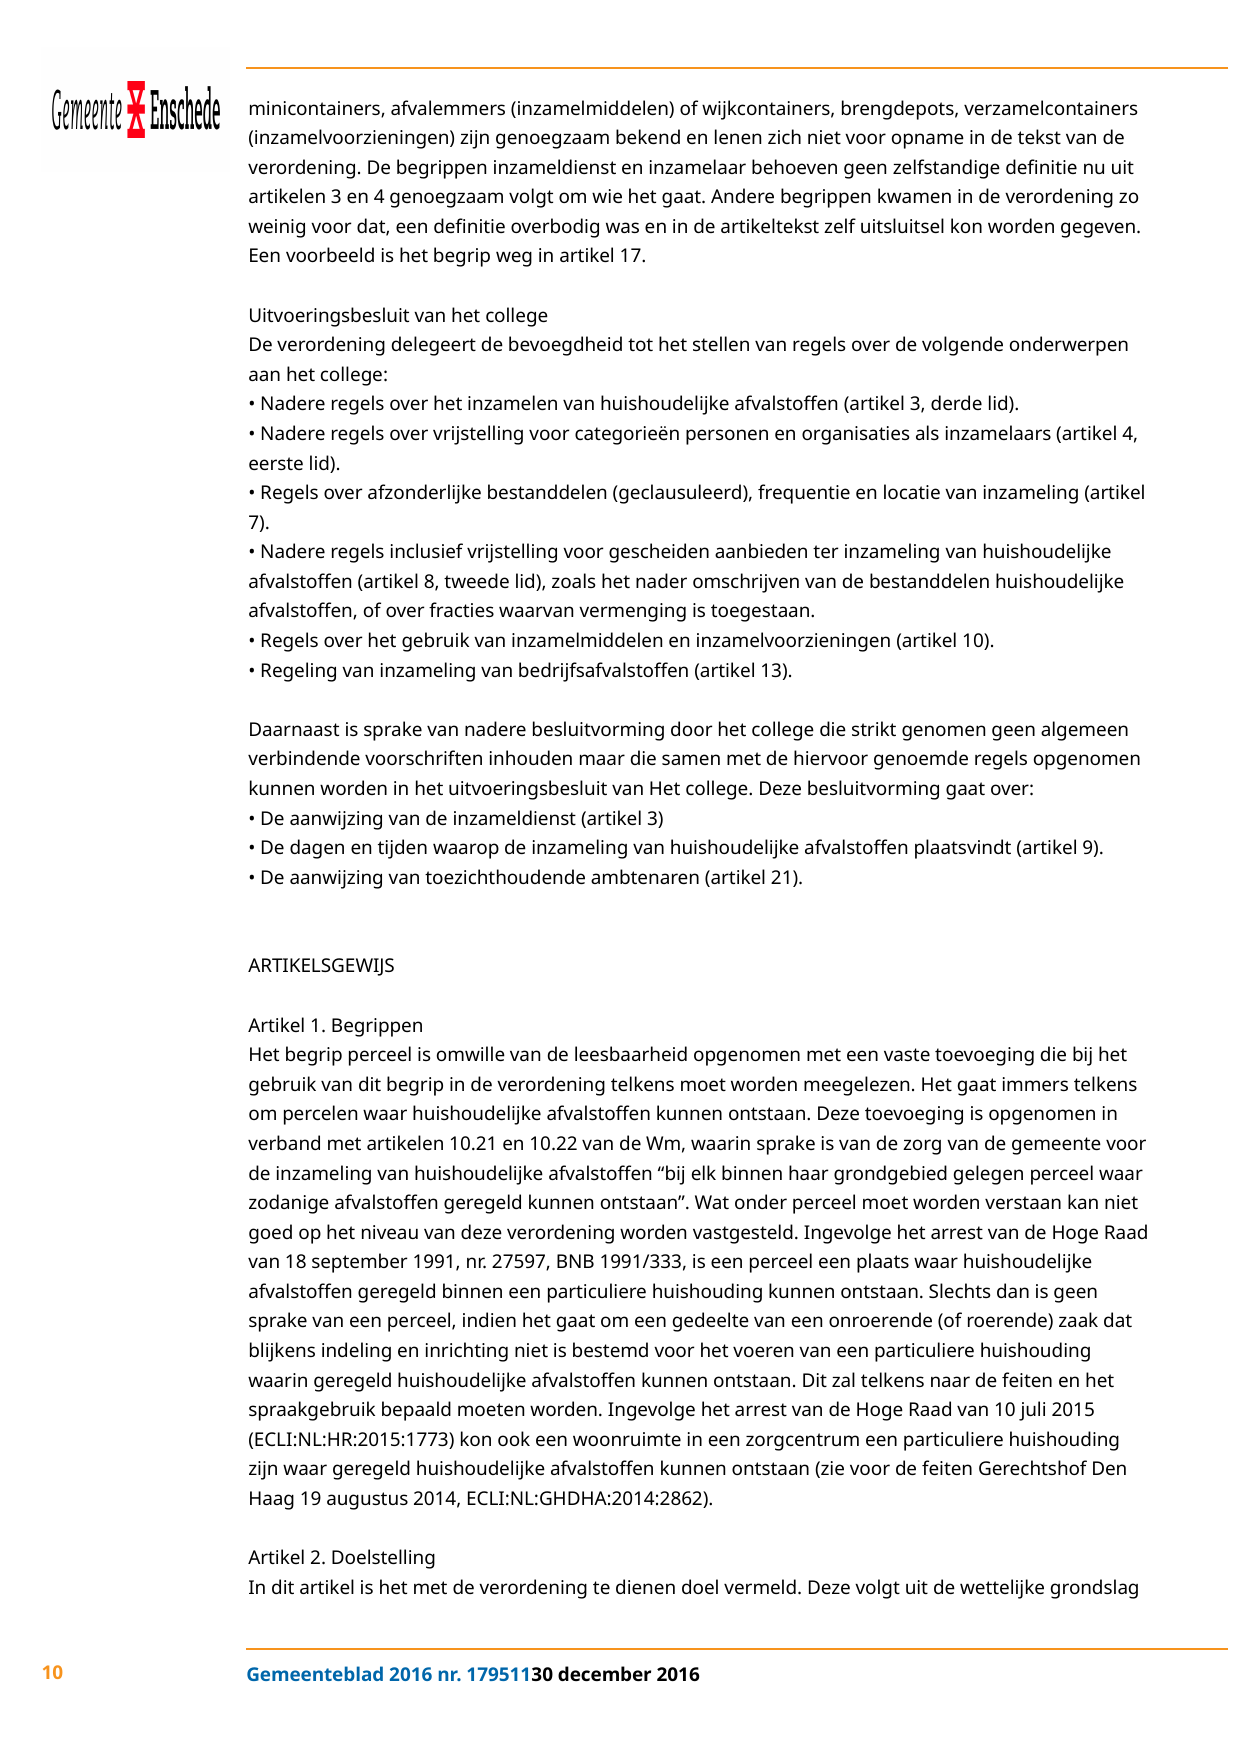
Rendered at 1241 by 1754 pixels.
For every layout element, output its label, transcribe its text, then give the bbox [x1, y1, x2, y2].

text • Nadere regels over het inzamelen van huishoudelijke afvalstoffen (artikel 3, derde lid). [248, 391, 1152, 416]
text In dit artikel is het met de verordening te dienen doel vermeld. Deze volgt uit de wettelijke grondslag [248, 1574, 1152, 1600]
text • De dagen en tijden waarop de inzameling van huishoudelijke afvalstoffen plaatsvindt (artikel 9). [248, 834, 1152, 860]
text Artikel 2. Doelstelling [248, 1544, 1152, 1570]
text • Regels over afzonderlijke bestanddelen (geclausuleerd), frequentie en locatie van inzameling (artikel 7). [248, 479, 1152, 535]
text • Regels over het gebruik van inzamelmiddelen en inzamelvoorzieningen (artikel 10). [248, 627, 1152, 653]
text • De aanwijzing van toezichthoudende ambtenaren (artikel 21). [248, 864, 1152, 890]
text Daarnaast is sprake van nadere besluitvorming door het college die strikt genomen geen algemeen verbindende voorschriften inhouden maar die samen met de hiervoor genoemde regels opgenomen kunnen worden in het uitvoeringsbesluit van Het college. Deze besluitvorming gaat over: [248, 716, 1152, 801]
text • Nadere regels over vrijstelling voor categorieën personen en organisaties als inzamelaars (artikel 4, eerste lid). [248, 420, 1152, 476]
text • Regeling van inzameling van bedrijfsafvalstoffen (artikel 13). [248, 657, 1152, 683]
text Artikel 1. Begrippen [248, 1012, 1152, 1038]
text • Nadere regels inclusief vrijstelling voor gescheiden aanbieden ter inzameling van huishoudelijke afvalstoffen (artikel 8, tweede lid), zoals het nader omschrijven van de bestanddelen huishoudelijke afvalstoffen, of over fracties waarvan vermenging is toegestaan. [248, 538, 1152, 623]
text Het begrip perceel is omwille van de leesbaarheid opgenomen met een vaste toevoeging die bij het gebruik van dit begrip in de verordening telkens moet worden meegelezen. Het gaat immers telkens om percelen waar huishoudelijke afvalstoffen kunnen ontstaan. Deze toevoeging is opgenomen in verband met artikelen 10.21 en 10.22 van de Wm, waarin sprake is van de zorg van de gemeente voor de inzameling van huishoudelijke afvalstoffen “bij elk binnen haar grondgebied gelegen perceel waar zodanige afvalstoffen geregeld kunnen ontstaan”. Wat onder perceel moet worden verstaan kan niet goed op het niveau van deze verordening worden vastgesteld. Ingevolge het arrest van de Hoge Raad van 18 september 1991, nr. 27597, BNB 1991/333, is een perceel een plaats waar huishoudelijke afvalstoffen geregeld binnen een particuliere huishouding kunnen ontstaan. Slechts dan is geen sprake van een perceel, indien het gaat om een gedeelte van een onroerende (of roerende) zaak dat blijkens indeling en inrichting niet is bestemd voor het voeren van een particuliere huishouding waarin geregeld huishoudelijke afvalstoffen kunnen ontstaan. Dit zal telkens naar de feiten en het spraakgebruik bepaald moeten worden. Ingevolge het arrest van de Hoge Raad van 10 juli 2015 (ECLI:NL:HR:2015:1773) kon ook een woonruimte in een zorgcentrum een particuliere huishouding zijn waar geregeld huishoudelijke afvalstoffen kunnen ontstaan (zie voor de feiten Gerechtshof Den Haag 19 augustus 2014, ECLI:NL:GHDHA:2014:2862). [248, 1041, 1152, 1511]
text minicontainers, afvalemmers (inzamelmiddelen) of wijkcontainers, brengdepots, verzamelcontainers (inzamelvoorzieningen) zijn genoegzaam bekend en lenen zich niet voor opname in de tekst van de verordening. De begrippen inzameldienst en inzamelaar behoeven geen zelfstandige definitie nu uit artikelen 3 en 4 genoegzaam volgt om wie het gaat. Andere begrippen kwamen in de verordening zo weinig voor dat, een definitie overbodig was en in de artikeltekst zelf uitsluitsel kon worden gegeven. Een voorbeeld is het begrip weg in artikel 17. [248, 95, 1152, 268]
text • De aanwijzing van de inzameldienst (artikel 3) [248, 805, 1152, 831]
text De verordening delegeert de bevoegdheid tot het stellen van regels over de volgende onderwerpen aan het college: [248, 331, 1152, 387]
text ARTIKELSGEWIJS [248, 953, 1152, 978]
text Uitvoeringsbesluit van het college [248, 302, 1152, 328]
picture [41, 47, 231, 172]
